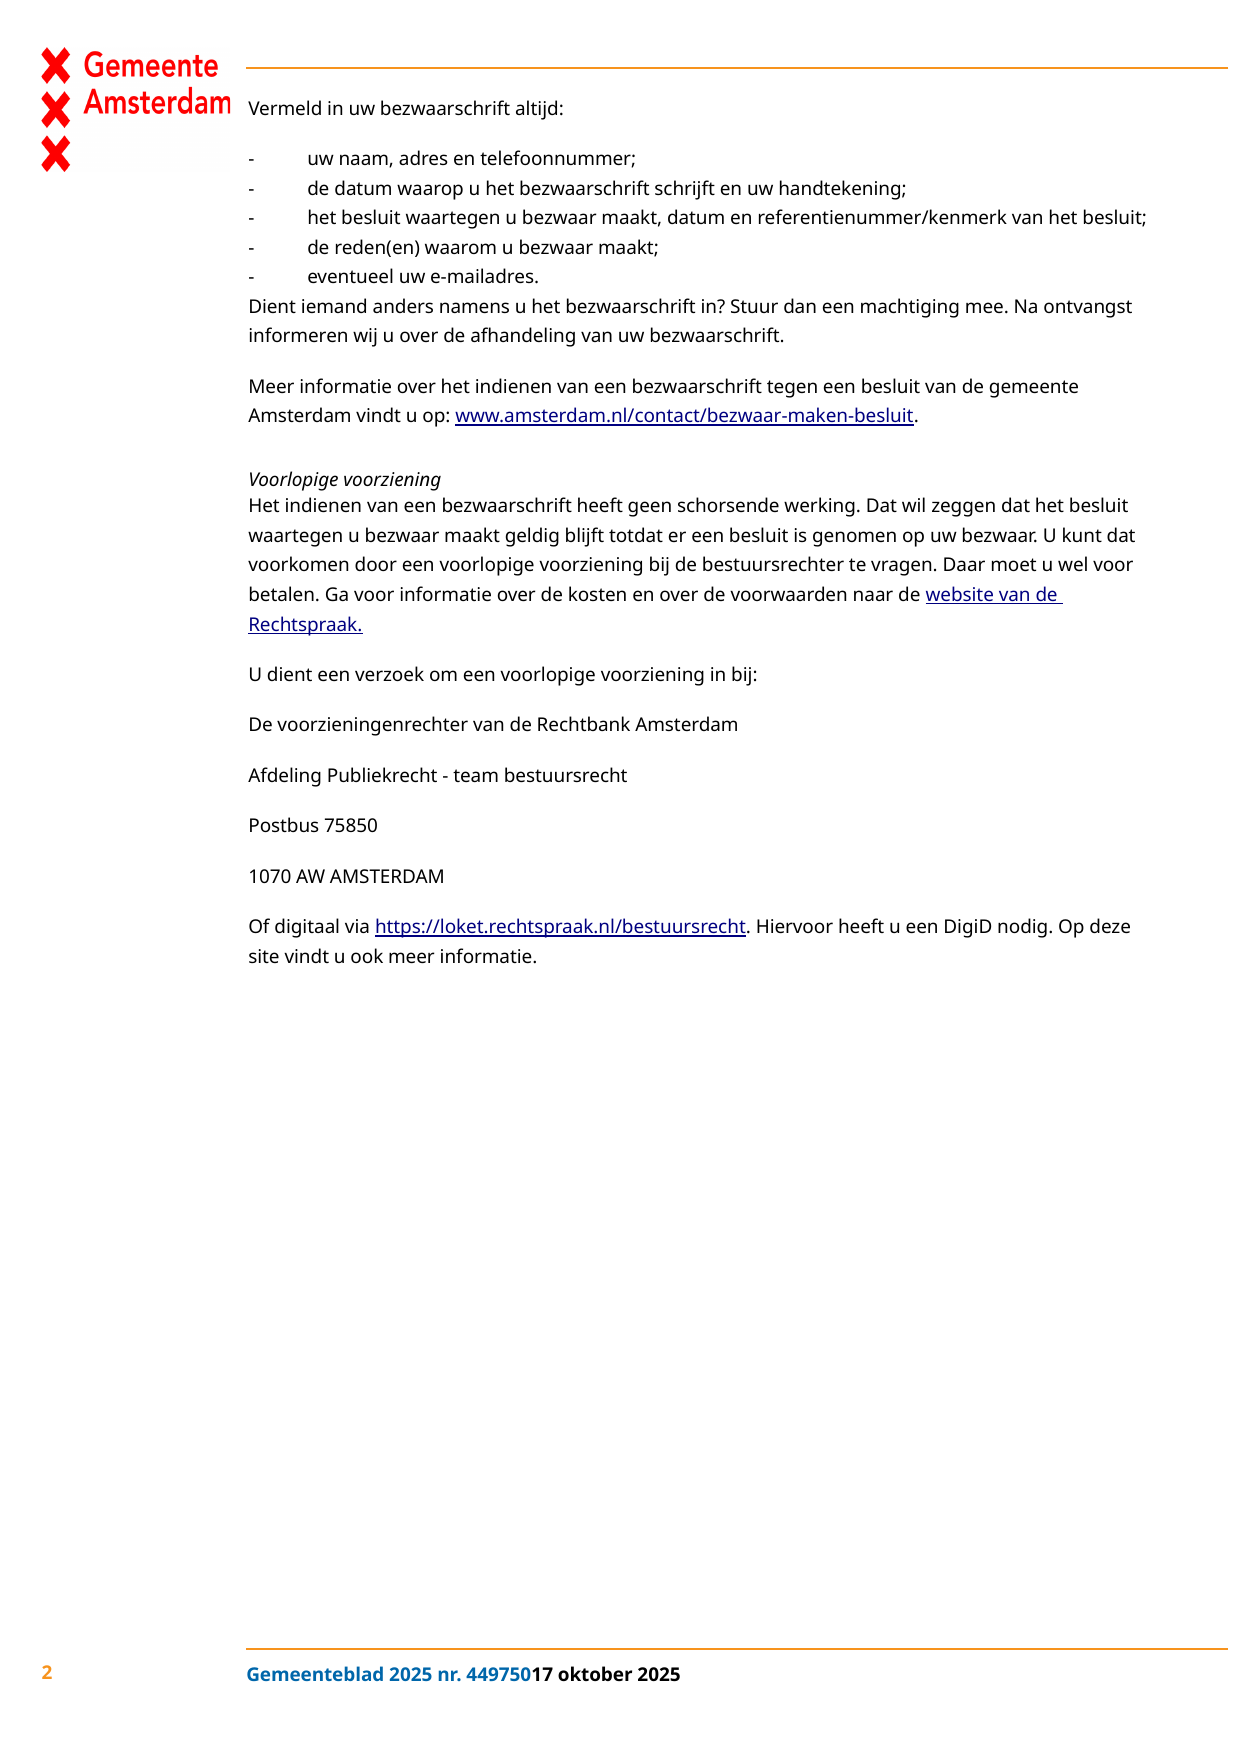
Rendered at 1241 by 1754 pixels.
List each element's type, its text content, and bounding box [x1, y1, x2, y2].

picture [41, 47, 231, 172]
list het besluit waartegen u bezwaar maakt, datum en referentienummer/kenmerk van het besluit; [248, 204, 1152, 230]
text Voorlopige voorziening [248, 467, 1152, 492]
text Meer informatie over het indienen van een bezwaarschrift tegen een besluit van de gemeente Amsterdam vindt u op: www.amsterdam.nl/contact/bezwaar-maken-besluit. [248, 373, 1152, 428]
text 1070 AW AMSTERDAM [248, 863, 1152, 888]
list uw naam, adres en telefoonnummer; [248, 145, 1152, 171]
list de reden(en) waarom u bezwaar maakt; [248, 234, 1152, 260]
text Afdeling Publiekrecht - team bestuursrecht [248, 762, 1152, 788]
text Dient iemand anders namens u het bezwaarschrift in? Stuur dan een machtiging mee. Na ontvangst informeren wij u over de afhandeling van uw bezwaarschrift. [248, 293, 1152, 348]
text De voorzieningenrechter van de Rechtbank Amsterdam [248, 712, 1152, 737]
list de datum waarop u het bezwaarschrift schrijft en uw handtekening; [248, 175, 1152, 201]
text U dient een verzoek om een voorlopige voorziening in bij: [248, 661, 1152, 687]
text Postbus 75850 [248, 812, 1152, 838]
text Of digitaal via https://loket.rechtspraak.nl/bestuursrecht. Hiervoor heeft u een DigiD nodig. Op deze site vindt u ook meer informatie. [248, 913, 1152, 968]
list eventueel uw e-mailadres. [248, 263, 1152, 289]
text Vermeld in uw bezwaarschrift altijd: [248, 95, 1152, 121]
text Het indienen van een bezwaarschrift heeft geen schorsende werking. Dat wil zeggen dat het besluit waartegen u bezwaar maakt geldig blijft totdat er een besluit is genomen op uw bezwaar. U kunt dat voorkomen door een voorlopige voorziening bij de bestuursrechter te vragen. Daar moet u wel voor betalen. Ga voor informatie over de kosten en over de voorwaarden naar de website van de Rechtspraak. [248, 492, 1152, 636]
